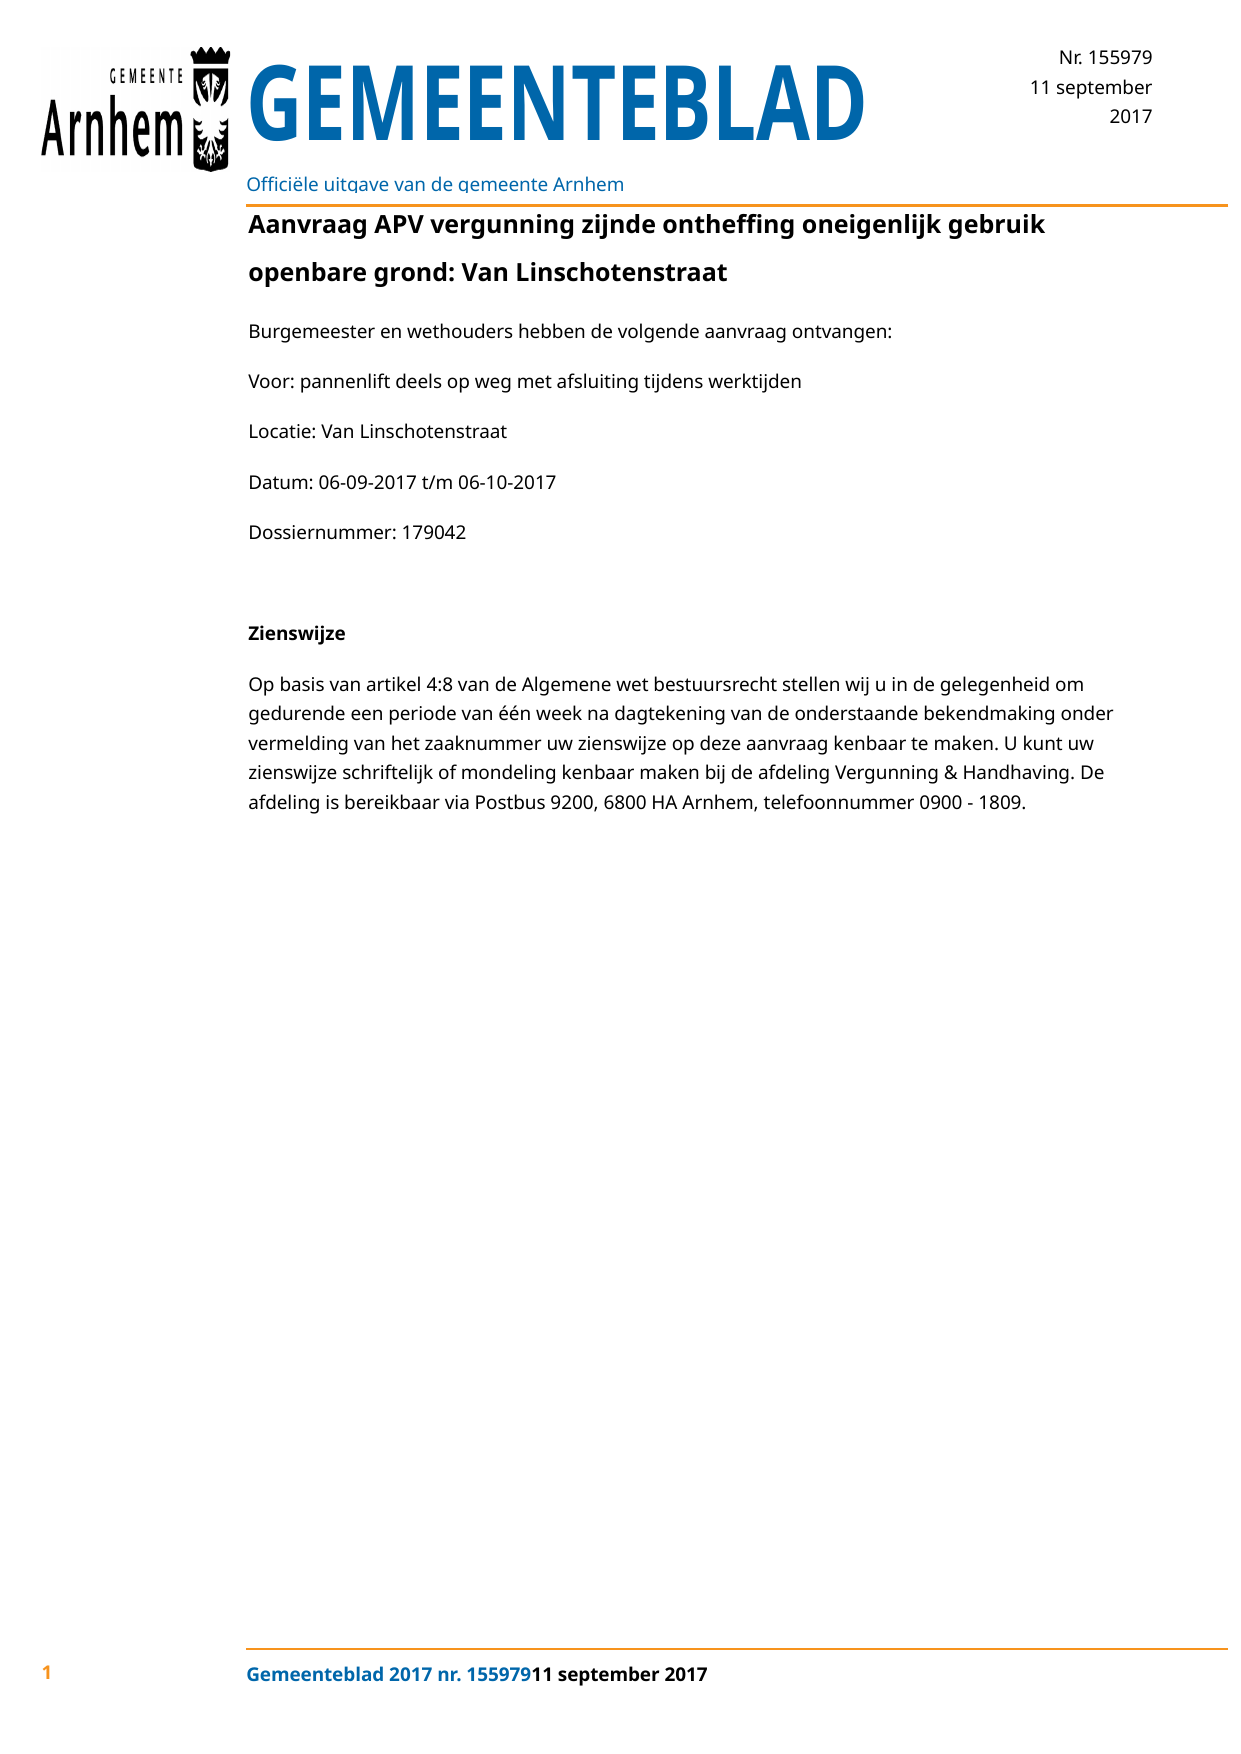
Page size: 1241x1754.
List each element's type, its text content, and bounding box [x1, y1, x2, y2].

text Datum: 06-09-2017 t/m 06-10-2017 [248, 469, 1152, 495]
picture [41, 47, 231, 172]
text Burgemeester en wethouders hebben de volgende aanvraag ontvangen: [248, 318, 1152, 344]
text Voor: pannenlift deels op weg met afsluiting tijdens werktijden [248, 368, 1152, 394]
text Zienswijze [248, 620, 1152, 646]
text Dossiernummer: 179042 [248, 519, 1152, 545]
text Locatie: Van Linschotenstraat [248, 419, 1152, 444]
text Op basis van artikel 4:8 van de Algemene wet bestuursrecht stellen wij u in de gelegenheid om gedurende een periode van één week na dagtekening van de onderstaande bekendmaking onder vermelding van het zaaknummer uw zienswijze op deze aanvraag kenbaar te maken. U kunt uw zienswijze schriftelijk of mondeling kenbaar maken bij de afdeling Vergunning & Handhaving. De afdeling is bereikbaar via Postbus 9200, 6800 HA Arnhem, telefoonnummer 0900 - 1809. [248, 671, 1152, 815]
text Aanvraag APV vergunning zijnde ontheffing oneigenlijk gebruik openbare grond: Van Linschotenstraat [248, 207, 1152, 288]
